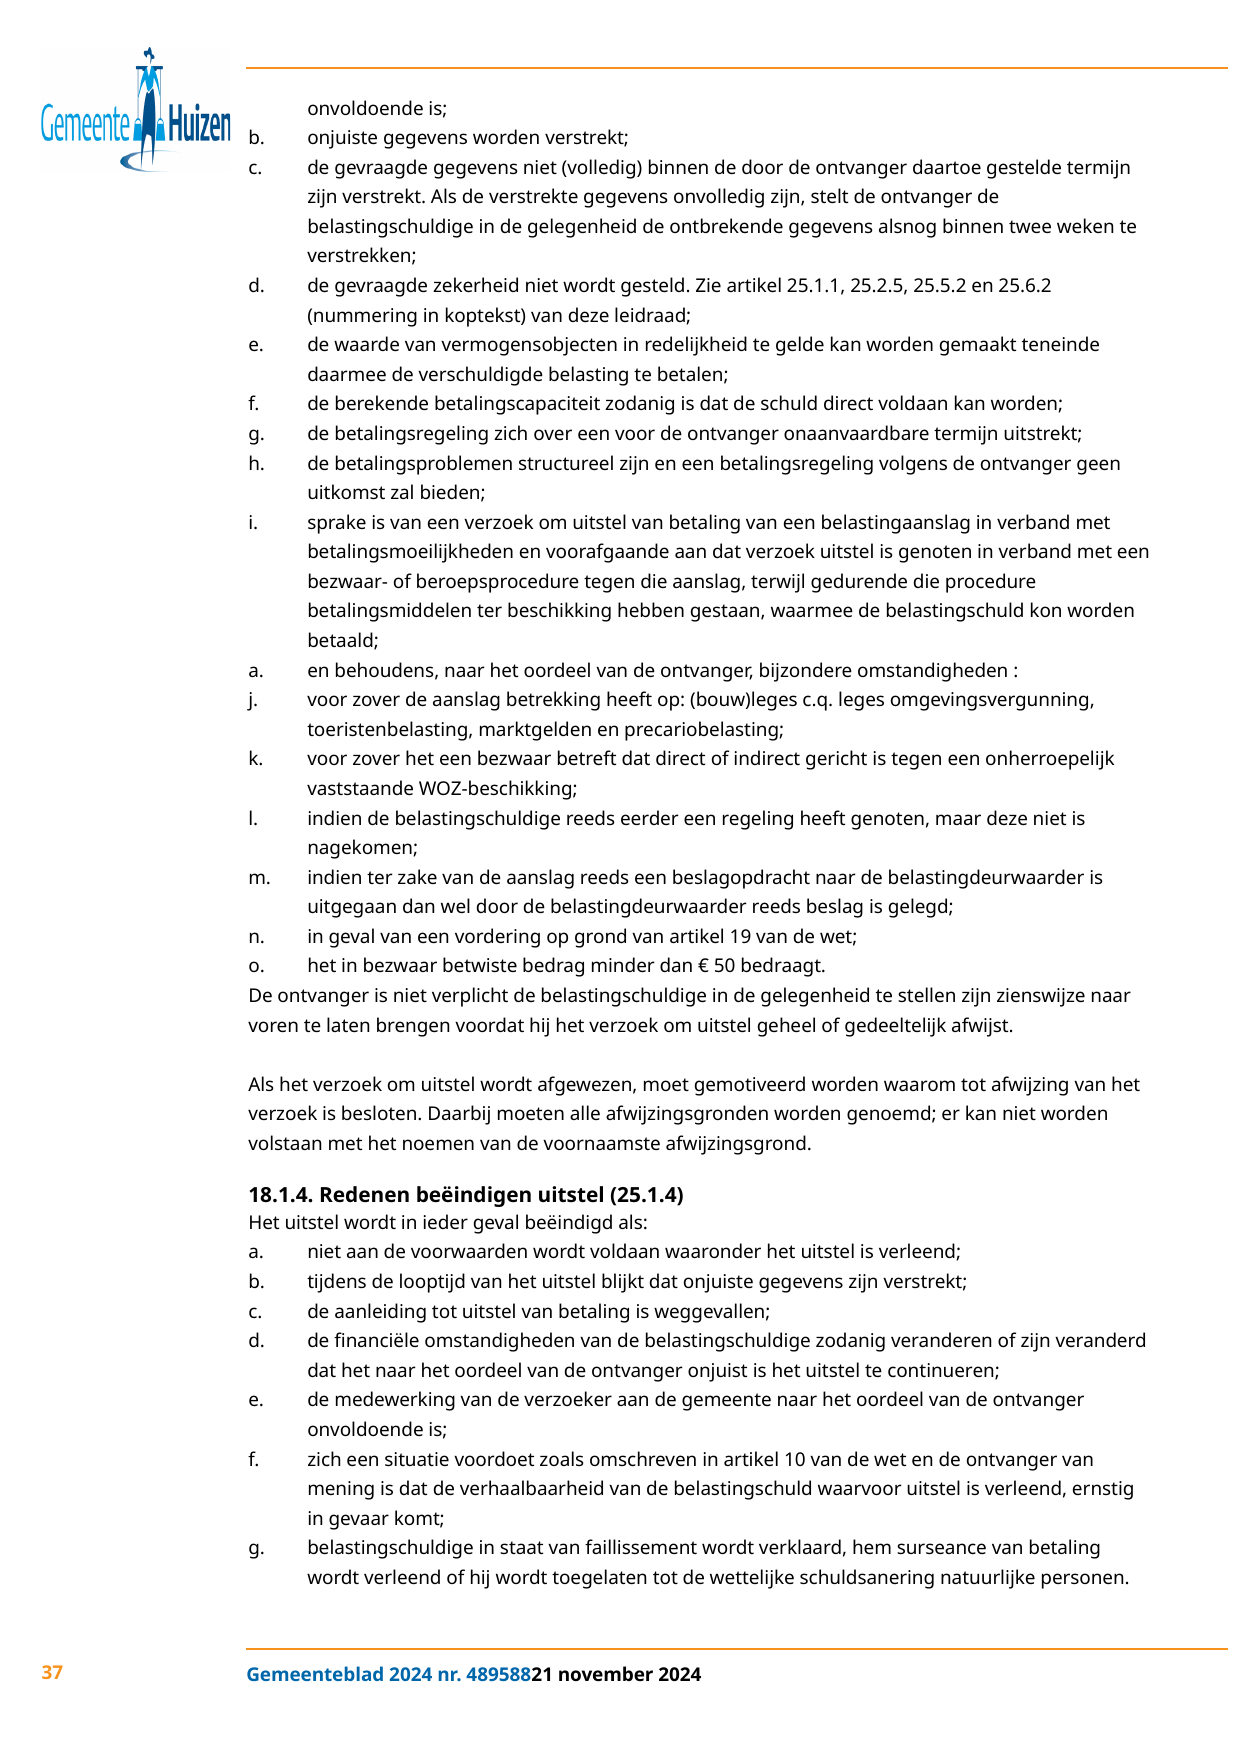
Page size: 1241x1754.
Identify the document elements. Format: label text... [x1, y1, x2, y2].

list indien de belastingschuldige reeds eerder een regeling heeft genoten, maar deze niet is nagekomen; [248, 805, 1152, 860]
list onvoldoende is; [248, 95, 1152, 121]
text 18.1.4. Redenen beëindigen uitstel (25.1.4) [248, 1181, 1152, 1209]
list het in bezwaar betwiste bedrag minder dan € 50 bedraagt. [248, 953, 1152, 978]
list voor zover het een bezwaar betreft dat direct of indirect gericht is tegen een onherroepelijk vaststaande WOZ-beschikking; [248, 746, 1152, 801]
list zich een situatie voordoet zoals omschreven in artikel 10 van de wet en de ontvanger van mening is dat de verhaalbaarheid van de belastingschuld waarvoor uitstel is verleend, ernstig in gevaar komt; [248, 1446, 1152, 1531]
list de aanleiding tot uitstel van betaling is weggevallen; [248, 1298, 1152, 1323]
list de waarde van vermogensobjecten in redelijkheid te gelde kan worden gemaakt teneinde daarmee de verschuldigde belasting te betalen; [248, 331, 1152, 387]
list de betalingsregeling zich over een voor de ontvanger onaanvaardbare termijn uitstrekt; [248, 420, 1152, 446]
list de medewerking van de verzoeker aan de gemeente naar het oordeel van de ontvanger onvoldoende is; [248, 1387, 1152, 1442]
list de gevraagde gegevens niet (volledig) binnen de door de ontvanger daartoe gestelde termijn zijn verstrekt. Als de verstrekte gegevens onvolledig zijn, stelt de ontvanger de belastingschuldige in de gelegenheid de ontbrekende gegevens alsnog binnen twee weken te verstrekken; [248, 154, 1152, 268]
list onjuiste gegevens worden verstrekt; [248, 124, 1152, 150]
list niet aan de voorwaarden wordt voldaan waaronder het uitstel is verleend; [248, 1239, 1152, 1264]
list in geval van een vordering op grond van artikel 19 van de wet; [248, 923, 1152, 949]
list de gevraagde zekerheid niet wordt gesteld. Zie artikel 25.1.1, 25.2.5, 25.5.2 en 25.6.2 (nummering in koptekst) van deze leidraad; [248, 272, 1152, 328]
text Als het verzoek om uitstel wordt afgewezen, moet gemotiveerd worden waarom tot afwijzing van het verzoek is besloten. Daarbij moeten alle afwijzingsgronden worden genoemd; er kan niet worden volstaan met het noemen van de voornaamste afwijzingsgrond. [248, 1071, 1152, 1156]
text Het uitstel wordt in ieder geval beëindigd als: [248, 1209, 1152, 1235]
list indien ter zake van de aanslag reeds een beslagopdracht naar de belastingdeurwaarder is uitgegaan dan wel door de belastingdeurwaarder reeds beslag is gelegd; [248, 864, 1152, 919]
list de financiële omstandigheden van de belastingschuldige zodanig veranderen of zijn veranderd dat het naar het oordeel van de ontvanger onjuist is het uitstel te continueren; [248, 1327, 1152, 1383]
list de berekende betalingscapaciteit zodanig is dat de schuld direct voldaan kan worden; [248, 391, 1152, 416]
list voor zover de aanslag betrekking heeft op: (bouw)leges c.q. leges omgevingsvergunning, toeristenbelasting, marktgelden en precariobelasting; [248, 686, 1152, 742]
text De ontvanger is niet verplicht de belastingschuldige in de gelegenheid te stellen zijn zienswijze naar voren te laten brengen voordat hij het verzoek om uitstel geheel of gedeeltelijk afwijst. [248, 982, 1152, 1038]
picture [41, 47, 231, 172]
list sprake is van een verzoek om uitstel van betaling van een belastingaanslag in verband met betalingsmoeilijkheden en voorafgaande aan dat verzoek uitstel is genoten in verband met een bezwaar- of beroepsprocedure tegen die aanslag, terwijl gedurende die procedure betalingsmiddelen ter beschikking hebben gestaan, waarmee de belastingschuld kon worden betaald; [248, 509, 1152, 653]
list tijdens de looptijd van het uitstel blijkt dat onjuiste gegevens zijn verstrekt; [248, 1268, 1152, 1294]
list belastingschuldige in staat van faillissement wordt verklaard, hem surseance van betaling wordt verleend of hij wordt toegelaten tot de wettelijke schuldsanering natuurlijke personen. [248, 1534, 1152, 1590]
list en behoudens, naar het oordeel van de ontvanger, bijzondere omstandigheden : [248, 657, 1152, 683]
list de betalingsproblemen structureel zijn en een betalingsregeling volgens de ontvanger geen uitkomst zal bieden; [248, 450, 1152, 505]
